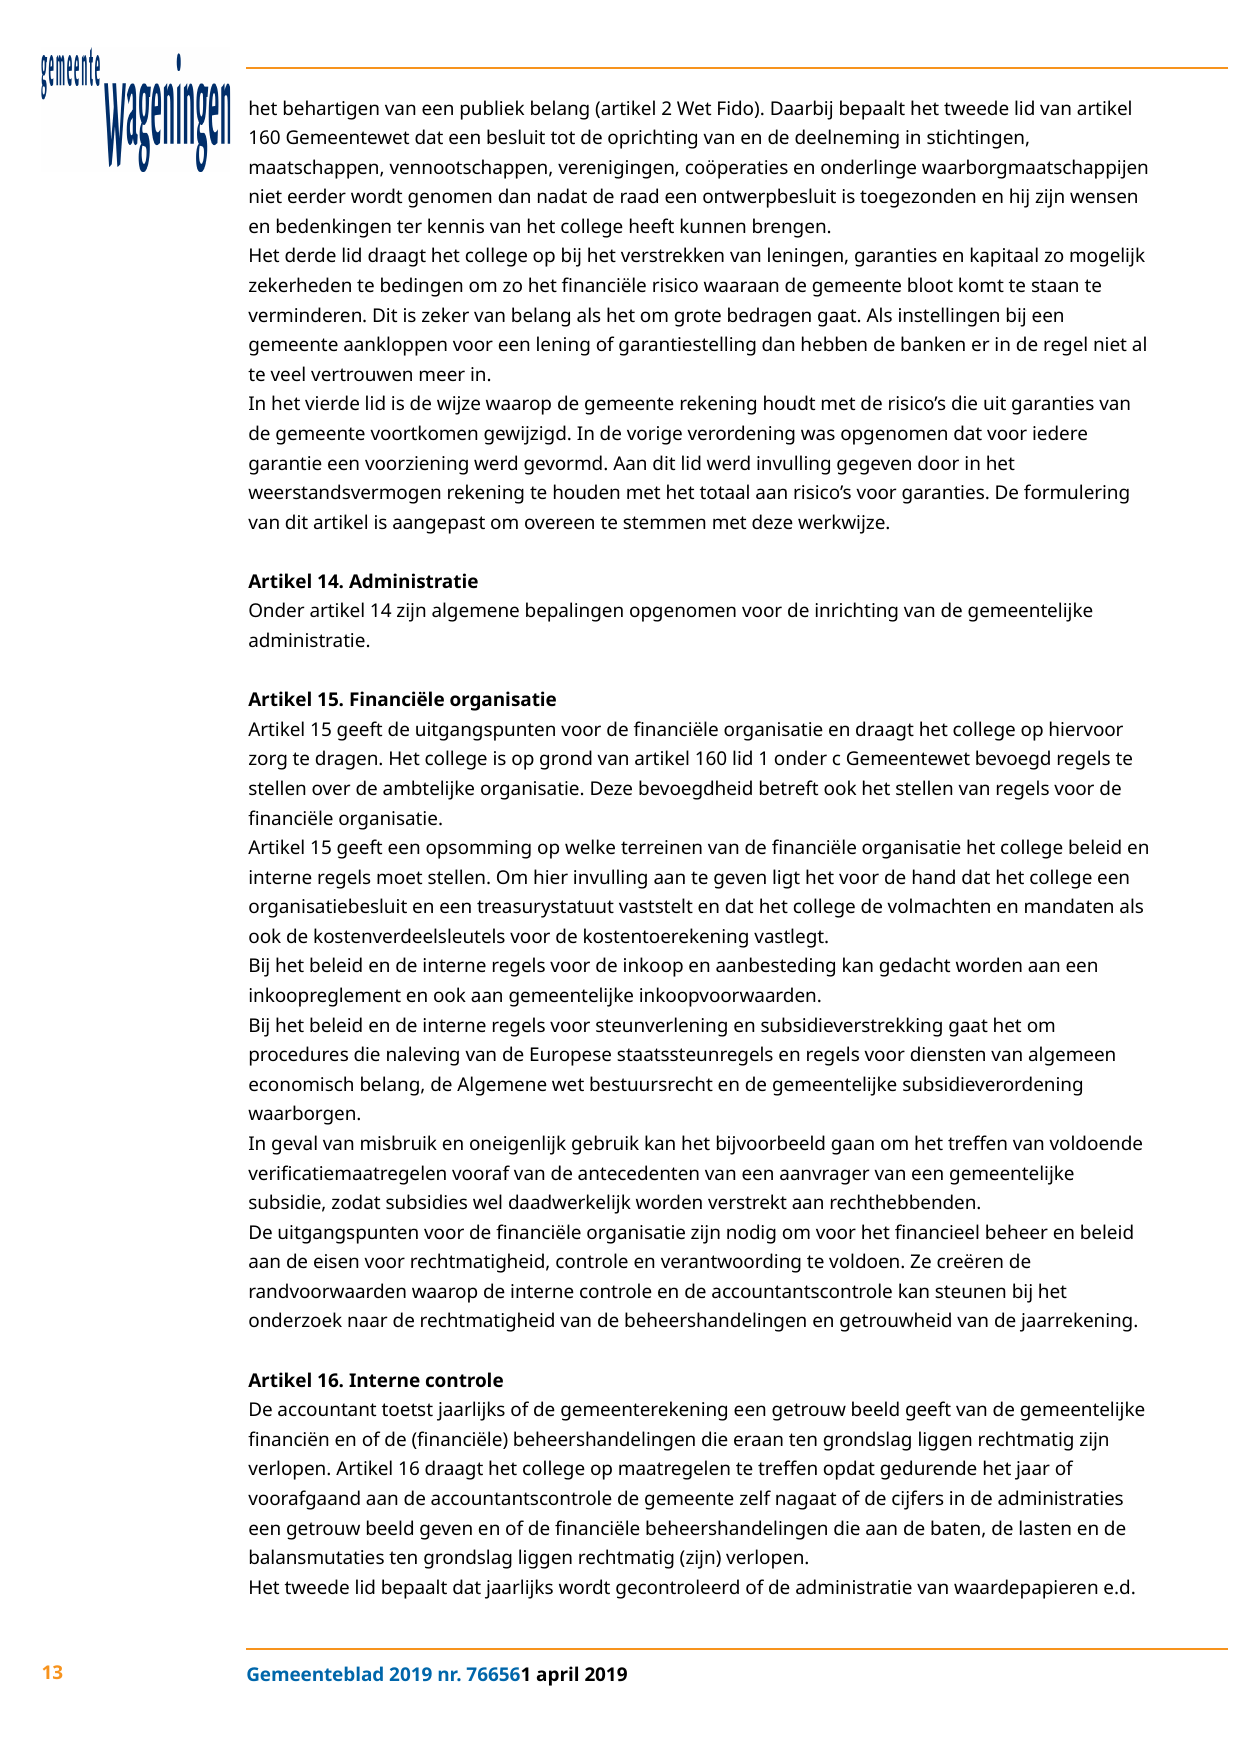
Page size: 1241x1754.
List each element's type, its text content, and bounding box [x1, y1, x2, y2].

text Het derde lid draagt het college op bij het verstrekken van leningen, garanties en kapitaal zo mogelijk zekerheden te bedingen om zo het financiële risico waaraan de gemeente bloot komt te staan te verminderen. Dit is zeker van belang als het om grote bedragen gaat. Als instellingen bij een gemeente aankloppen voor een lening of garantiestelling dan hebben de banken er in de regel niet al te veel vertrouwen meer in. [248, 243, 1152, 387]
text Artikel 15 geeft de uitgangspunten voor de financiële organisatie en draagt het college op hiervoor zorg te dragen. Het college is op grond van artikel 160 lid 1 onder c Gemeentewet bevoegd regels te stellen over de ambtelijke organisatie. Deze bevoegdheid betreft ook het stellen van regels voor de financiële organisatie. [248, 716, 1152, 831]
text De uitgangspunten voor de financiële organisatie zijn nodig om voor het financieel beheer en beleid aan de eisen voor rechtmatigheid, controle en verantwoording te voldoen. Ze creëren de randvoorwaarden waarop de interne controle en de accountantscontrole kan steunen bij het onderzoek naar de rechtmatigheid van de beheershandelingen en getrouwheid van de jaarrekening. [248, 1219, 1152, 1333]
text Artikel 15 geeft een opsomming op welke terreinen van de financiële organisatie het college beleid en interne regels moet stellen. Om hier invulling aan te geven ligt het voor de hand dat het college een organisatiebesluit en een treasurystatuut vaststelt en dat het college de volmachten en mandaten als ook de kostenverdeelsleutels voor de kostentoerekening vastlegt. [248, 834, 1152, 949]
text Artikel 16. Interne controle [248, 1367, 1152, 1393]
text Artikel 15. Financiële organisatie [248, 686, 1152, 712]
text In het vierde lid is de wijze waarop de gemeente rekening houdt met de risico’s die uit garanties van de gemeente voortkomen gewijzigd. In de vorige verordening was opgenomen dat voor iedere garantie een voorziening werd gevormd. Aan dit lid werd invulling gegeven door in het weerstandsvermogen rekening te houden met het totaal aan risico’s voor garanties. De formulering van dit artikel is aangepast om overeen te stemmen met deze werkwijze. [248, 391, 1152, 535]
picture [41, 47, 231, 172]
text De accountant toetst jaarlijks of de gemeenterekening een getrouw beeld geeft van de gemeentelijke financiën en of de (financiële) beheershandelingen die eraan ten grondslag liggen rechtmatig zijn verlopen. Artikel 16 draagt het college op maatregelen te treffen opdat gedurende het jaar of voorafgaand aan de accountantscontrole de gemeente zelf nagaat of de cijfers in de administraties een getrouw beeld geven en of de financiële beheershandelingen die aan de baten, de lasten en de balansmutaties ten grondslag liggen rechtmatig (zijn) verlopen. [248, 1396, 1152, 1570]
text Het tweede lid bepaalt dat jaarlijks wordt gecontroleerd of de administratie van waardepapieren e.d. [248, 1574, 1152, 1600]
text het behartigen van een publiek belang (artikel 2 Wet Fido). Daarbij bepaalt het tweede lid van artikel 160 Gemeentewet dat een besluit tot de oprichting van en de deelneming in stichtingen, maatschappen, vennootschappen, verenigingen, coöperaties en onderlinge waarborgmaatschappijen niet eerder wordt genomen dan nadat de raad een ontwerpbesluit is toegezonden en hij zijn wensen en bedenkingen ter kennis van het college heeft kunnen brengen. [248, 95, 1152, 239]
text Bij het beleid en de interne regels voor steunverlening en subsidieverstrekking gaat het om procedures die naleving van de Europese staatssteunregels en regels voor diensten van algemeen economisch belang, de Algemene wet bestuursrecht en de gemeentelijke subsidieverordening waarborgen. [248, 1012, 1152, 1126]
text Bij het beleid en de interne regels voor de inkoop en aanbesteding kan gedacht worden aan een inkoopreglement en ook aan gemeentelijke inkoopvoorwaarden. [248, 953, 1152, 1008]
text Artikel 14. Administratie [248, 568, 1152, 594]
text Onder artikel 14 zijn algemene bepalingen opgenomen voor de inrichting van de gemeentelijke administratie. [248, 598, 1152, 653]
text In geval van misbruik en oneigenlijk gebruik kan het bijvoorbeeld gaan om het treffen van voldoende verificatiemaatregelen vooraf van de antecedenten van een aanvrager van een gemeentelijke subsidie, zodat subsidies wel daadwerkelijk worden verstrekt aan rechthebbenden. [248, 1130, 1152, 1215]
